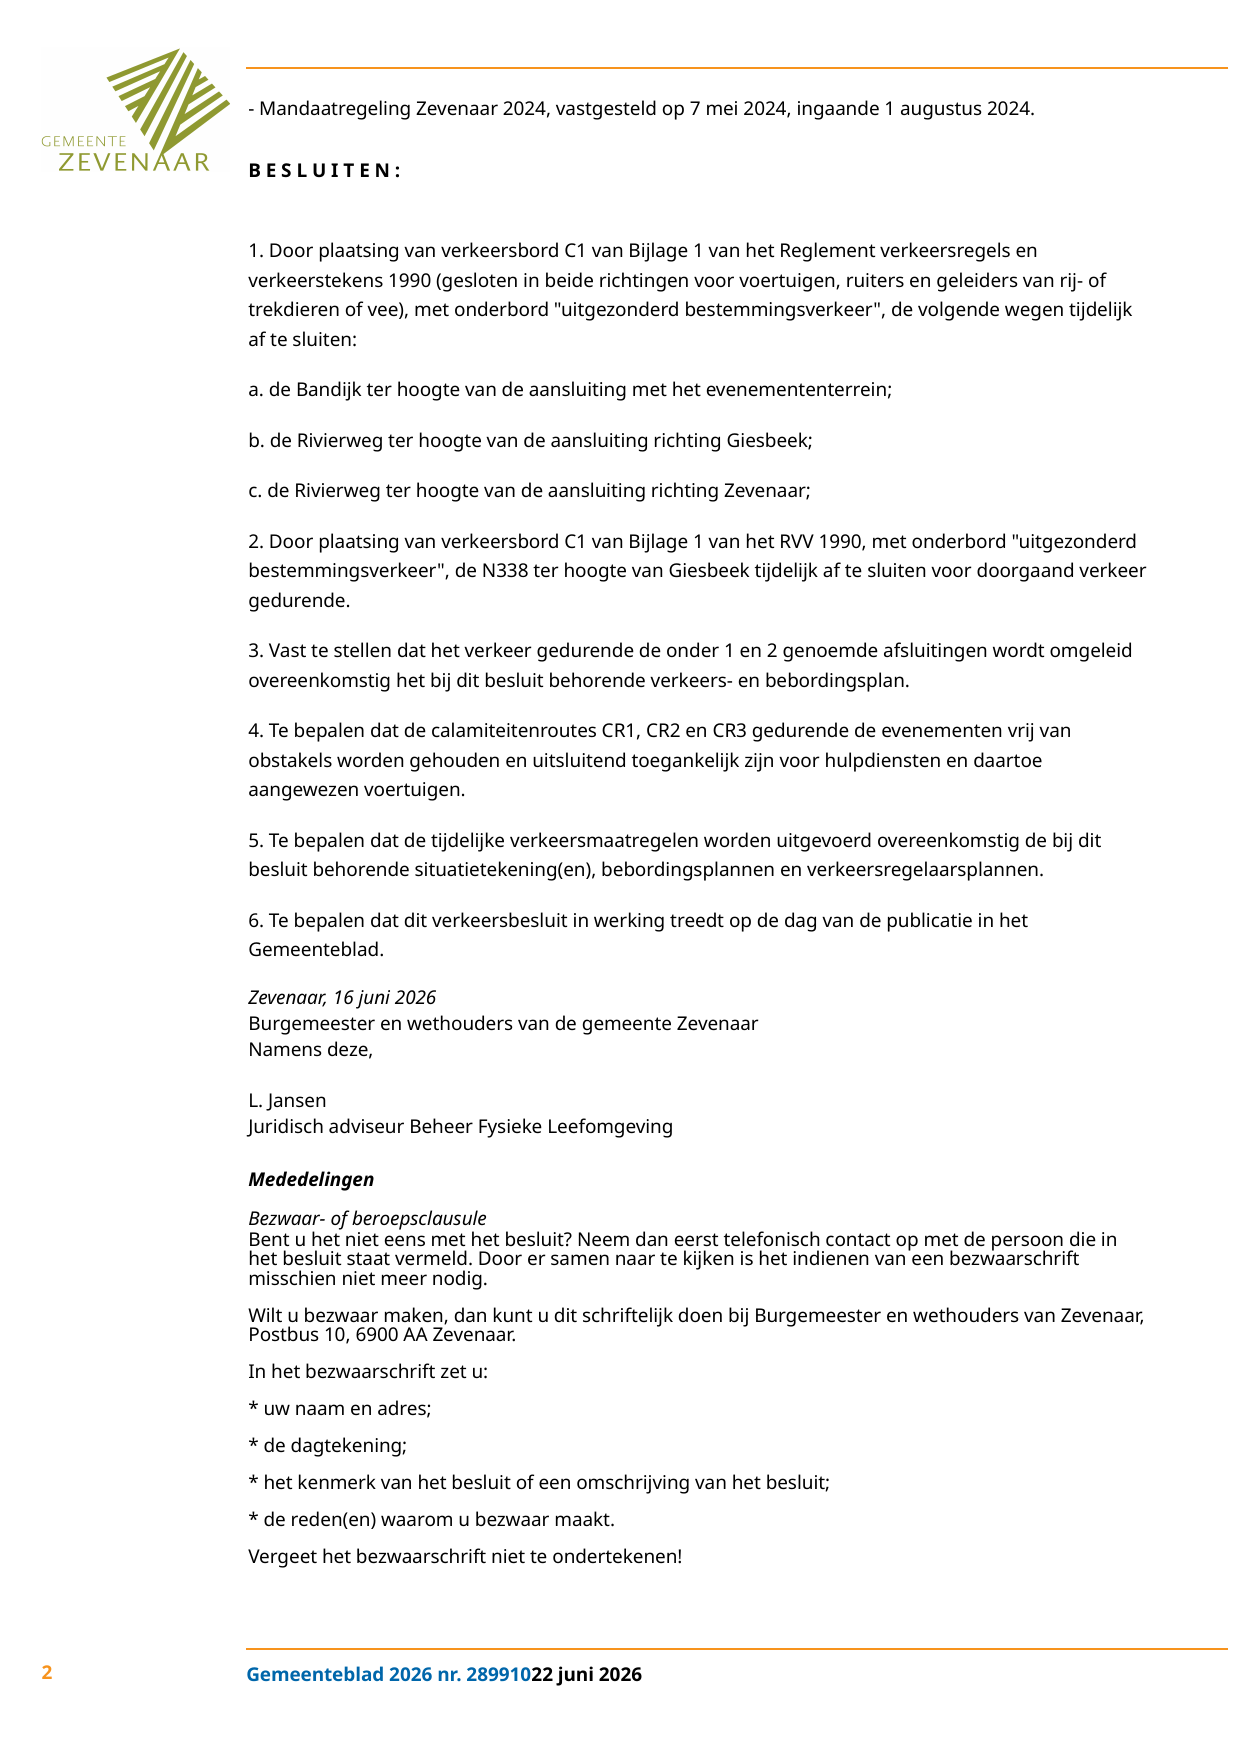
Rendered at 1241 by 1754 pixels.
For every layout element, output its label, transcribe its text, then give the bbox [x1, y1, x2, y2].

text In het bezwaarschrift zet u: [248, 1363, 1152, 1382]
text 6. Te bepalen dat dit verkeersbesluit in werking treedt op de dag van de publicatie in het Gemeenteblad. [248, 907, 1152, 962]
text Mededelingen [248, 1166, 1152, 1192]
text * de reden(en) waarom u bezwaar maakt. [248, 1511, 1152, 1530]
text * de dagtekening; [248, 1437, 1152, 1456]
text 1. Door plaatsing van verkeersbord C1 van Bijlage 1 van het Reglement verkeersregels en verkeerstekens 1990 (gesloten in beide richtingen voor voertuigen, ruiters en geleiders van rij- of trekdieren of vee), met onderbord "uitgezonderd bestemmingsverkeer", de volgende wegen tijdelijk af te sluiten: [248, 237, 1152, 352]
text Zevenaar, 16 juni 2026 [248, 984, 1152, 1010]
text - Mandaatregeling Zevenaar 2024, vastgesteld op 7 mei 2024, ingaande 1 augustus 2024. [248, 95, 1152, 121]
text * uw naam en adres; [248, 1400, 1152, 1419]
text Namens deze, [248, 1036, 1152, 1062]
text b. de Rivierweg ter hoogte van de aansluiting richting Giesbeek; [248, 427, 1152, 453]
text Bezwaar- of beroepsclausule [248, 1205, 1152, 1231]
text Bent u het niet eens met het besluit? Neem dan eerst telefonisch contact op met de persoon die in het besluit staat vermeld. Door er samen naar te kijken is het indienen van een bezwaarschrift misschien niet meer nodig. [248, 1231, 1152, 1289]
text 3. Vast te stellen dat het verkeer gedurende de onder 1 en 2 genoemde afsluitingen wordt omgeleid overeenkomstig het bij dit besluit behorende verkeers- en bebordingsplan. [248, 637, 1152, 693]
picture [41, 47, 231, 172]
text * het kenmerk van het besluit of een omschrijving van het besluit; [248, 1474, 1152, 1493]
text 5. Te bepalen dat de tijdelijke verkeersmaatregelen worden uitgevoerd overeenkomstig de bij dit besluit behorende situatietekening(en), bebordingsplannen en verkeersregelaarsplannen. [248, 827, 1152, 882]
text 4. Te bepalen dat de calamiteitenroutes CR1, CR2 en CR3 gedurende de evenementen vrij van obstakels worden gehouden en uitsluitend toegankelijk zijn voor hulpdiensten en daartoe aangewezen voertuigen. [248, 717, 1152, 802]
text a. de Bandijk ter hoogte van de aansluiting met het evenemententerrein; [248, 377, 1152, 402]
text Wilt u bezwaar maken, dan kunt u dit schriftelijk doen bij Burgemeester en wethouders van Zevenaar, Postbus 10, 6900 AA Zevenaar. [248, 1307, 1152, 1345]
text c. de Rivierweg ter hoogte van de aansluiting richting Zevenaar; [248, 477, 1152, 503]
text B E S L U I T E N : [248, 157, 1152, 183]
text Vergeet het bezwaarschrift niet te ondertekenen! [248, 1548, 1152, 1567]
text 2. Door plaatsing van verkeersbord C1 van Bijlage 1 van het RVV 1990, met onderbord "uitgezonderd bestemmingsverkeer", de N338 ter hoogte van Giesbeek tijdelijk af te sluiten voor doorgaand verkeer gedurende. [248, 528, 1152, 613]
text L. Jansen [248, 1087, 1152, 1113]
text Burgemeester en wethouders van de gemeente Zevenaar [248, 1010, 1152, 1036]
text Juridisch adviseur Beheer Fysieke Leefomgeving [248, 1113, 1152, 1139]
